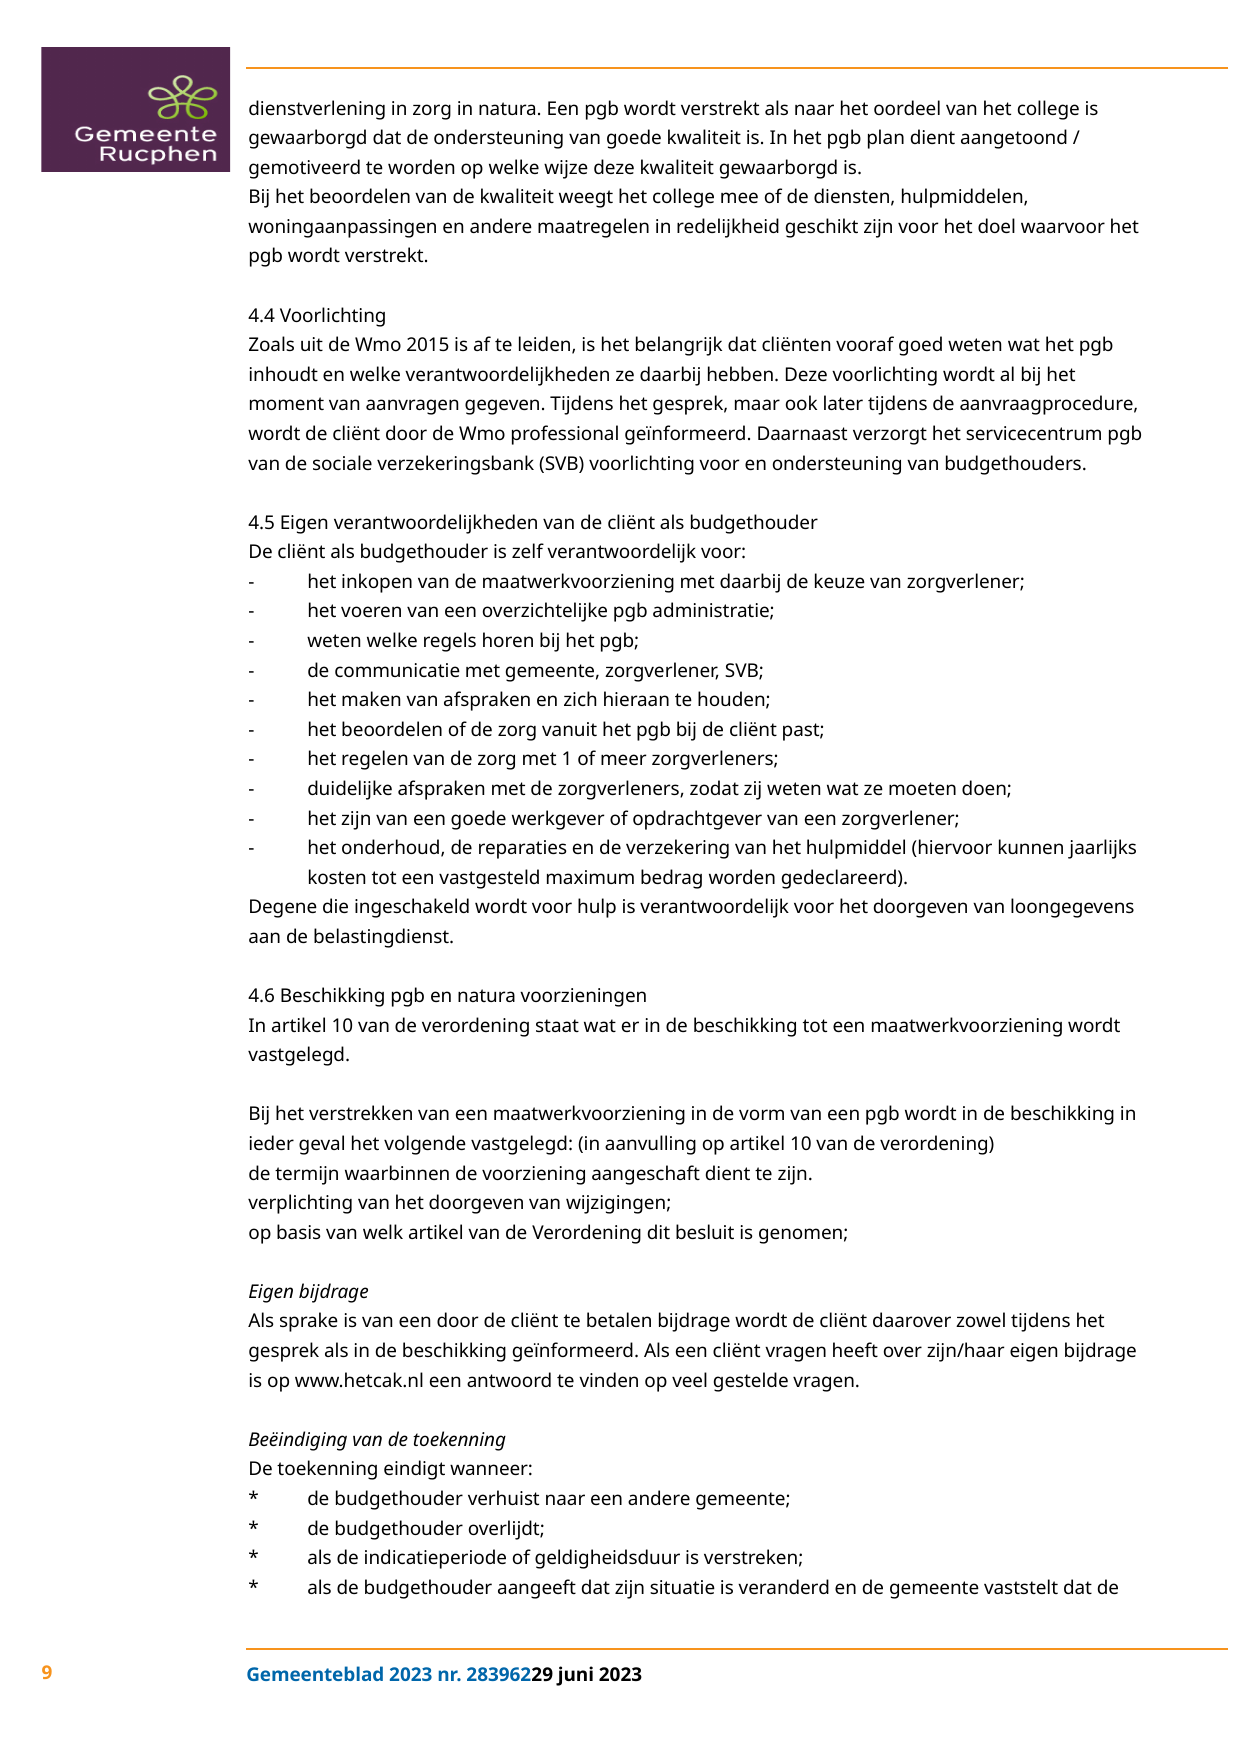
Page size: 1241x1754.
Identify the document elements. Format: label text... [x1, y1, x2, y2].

list het maken van afspraken en zich hieraan te houden; [248, 686, 1152, 712]
list duidelijke afspraken met de zorgverleners, zodat zij weten wat ze moeten doen; [248, 775, 1152, 801]
list het zijn van een goede werkgever of opdrachtgever van een zorgverlener; [248, 805, 1152, 831]
text 4.4 Voorlichting [248, 302, 1152, 328]
text Bij het beoordelen van de kwaliteit weegt het college mee of de diensten, hulpmiddelen, woningaanpassingen en andere maatregelen in redelijkheid geschikt zijn voor het doel waarvoor het pgb wordt verstrekt. [248, 183, 1152, 268]
text Beëindiging van de toekenning [248, 1426, 1152, 1452]
text 4.5 Eigen verantwoordelijkheden van de cliënt als budgethouder [248, 509, 1152, 535]
list het beoordelen of de zorg vanuit het pgb bij de cliënt past; [248, 716, 1152, 742]
text de termijn waarbinnen de voorziening aangeschaft dient te zijn. [248, 1160, 1152, 1186]
text verplichting van het doorgeven van wijzigingen; [248, 1189, 1152, 1215]
list het inkopen van de maatwerkvoorziening met daarbij de keuze van zorgverlener; [248, 568, 1152, 594]
list het voeren van een overzichtelijke pgb administratie; [248, 598, 1152, 623]
text Eigen bijdrage [248, 1278, 1152, 1304]
list als de indicatieperiode of geldigheidsduur is verstreken; [248, 1544, 1152, 1570]
text Bij het verstrekken van een maatwerkvoorziening in de vorm van een pgb wordt in de beschikking in ieder geval het volgende vastgelegd: (in aanvulling op artikel 10 van de verordening) [248, 1101, 1152, 1156]
text Degene die ingeschakeld wordt voor hulp is verantwoordelijk voor het doorgeven van loongegevens aan de belastingdienst. [248, 893, 1152, 949]
text op basis van welk artikel van de Verordening dit besluit is genomen; [248, 1219, 1152, 1245]
list de communicatie met gemeente, zorgverlener, SVB; [248, 657, 1152, 683]
list de budgethouder overlijdt; [248, 1515, 1152, 1541]
list weten welke regels horen bij het pgb; [248, 627, 1152, 653]
text De toekenning eindigt wanneer: [248, 1456, 1152, 1481]
text dienstverlening in zorg in natura. Een pgb wordt verstrekt als naar het oordeel van het college is gewaarborgd dat de ondersteuning van goede kwaliteit is. In het pgb plan dient aangetoond / gemotiveerd te worden op welke wijze deze kwaliteit gewaarborgd is. [248, 95, 1152, 180]
text In artikel 10 van de verordening staat wat er in de beschikking tot een maatwerkvoorziening wordt vastgelegd. [248, 1012, 1152, 1067]
text 4.6 Beschikking pgb en natura voorzieningen [248, 982, 1152, 1008]
text De cliënt als budgethouder is zelf verantwoordelijk voor: [248, 538, 1152, 564]
text Als sprake is van een door de cliënt te betalen bijdrage wordt de cliënt daarover zowel tijdens het gesprek als in de beschikking geïnformeerd. Als een cliënt vragen heeft over zijn/haar eigen bijdrage is op www.hetcak.nl een antwoord te vinden op veel gestelde vragen. [248, 1308, 1152, 1393]
list het regelen van de zorg met 1 of meer zorgverleners; [248, 746, 1152, 771]
text Zoals uit de Wmo 2015 is af te leiden, is het belangrijk dat cliënten vooraf goed weten wat het pgb inhoudt en welke verantwoordelijkheden ze daarbij hebben. Deze voorlichting wordt al bij het moment van aanvragen gegeven. Tijdens het gesprek, maar ook later tijdens de aanvraagprocedure, wordt de cliënt door de Wmo professional geïnformeerd. Daarnaast verzorgt het servicecentrum pgb van de sociale verzekeringsbank (SVB) voorlichting voor en ondersteuning van budgethouders. [248, 331, 1152, 476]
list het onderhoud, de reparaties en de verzekering van het hulpmiddel (hiervoor kunnen jaarlijks kosten tot een vastgesteld maximum bedrag worden gedeclareerd). [248, 834, 1152, 890]
list als de budgethouder aangeeft dat zijn situatie is veranderd en de gemeente vaststelt dat de [248, 1574, 1152, 1600]
picture [41, 47, 231, 172]
list de budgethouder verhuist naar een andere gemeente; [248, 1485, 1152, 1511]
